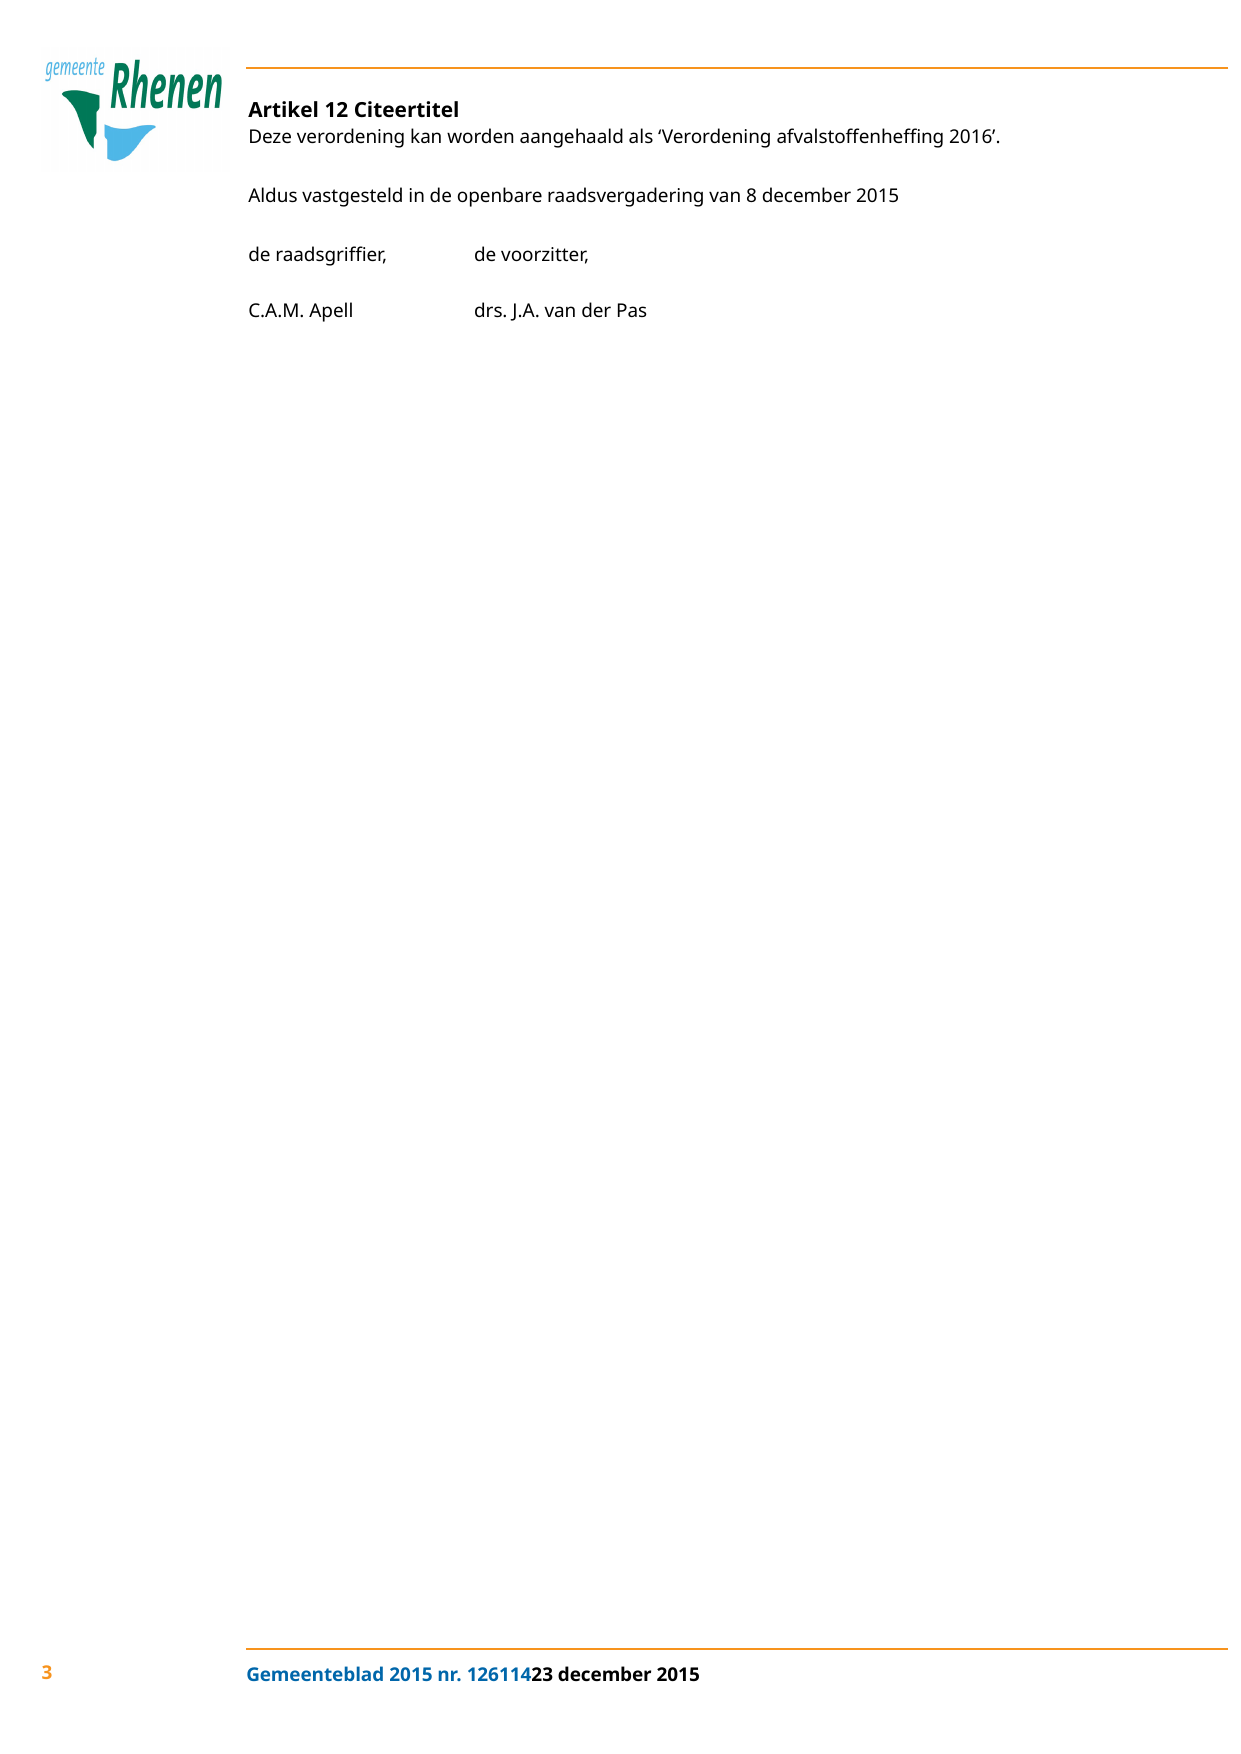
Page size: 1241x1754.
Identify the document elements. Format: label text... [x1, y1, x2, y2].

table_cell C.A.M. Apell [248, 297, 474, 323]
table_header de raadsgriffier, [248, 242, 474, 297]
table_header de voorzitter, [474, 242, 700, 297]
text Deze verordening kan worden aangehaald als ‘Verordening afvalstoffenheffing 2016’. [248, 123, 1152, 149]
text Artikel 12 Citeertitel [248, 95, 1152, 123]
table_cell drs. J.A. van der Pas [474, 297, 700, 323]
text Aldus vastgesteld in de openbare raadsvergadering van 8 december 2015 [248, 182, 1152, 208]
picture [41, 47, 231, 172]
